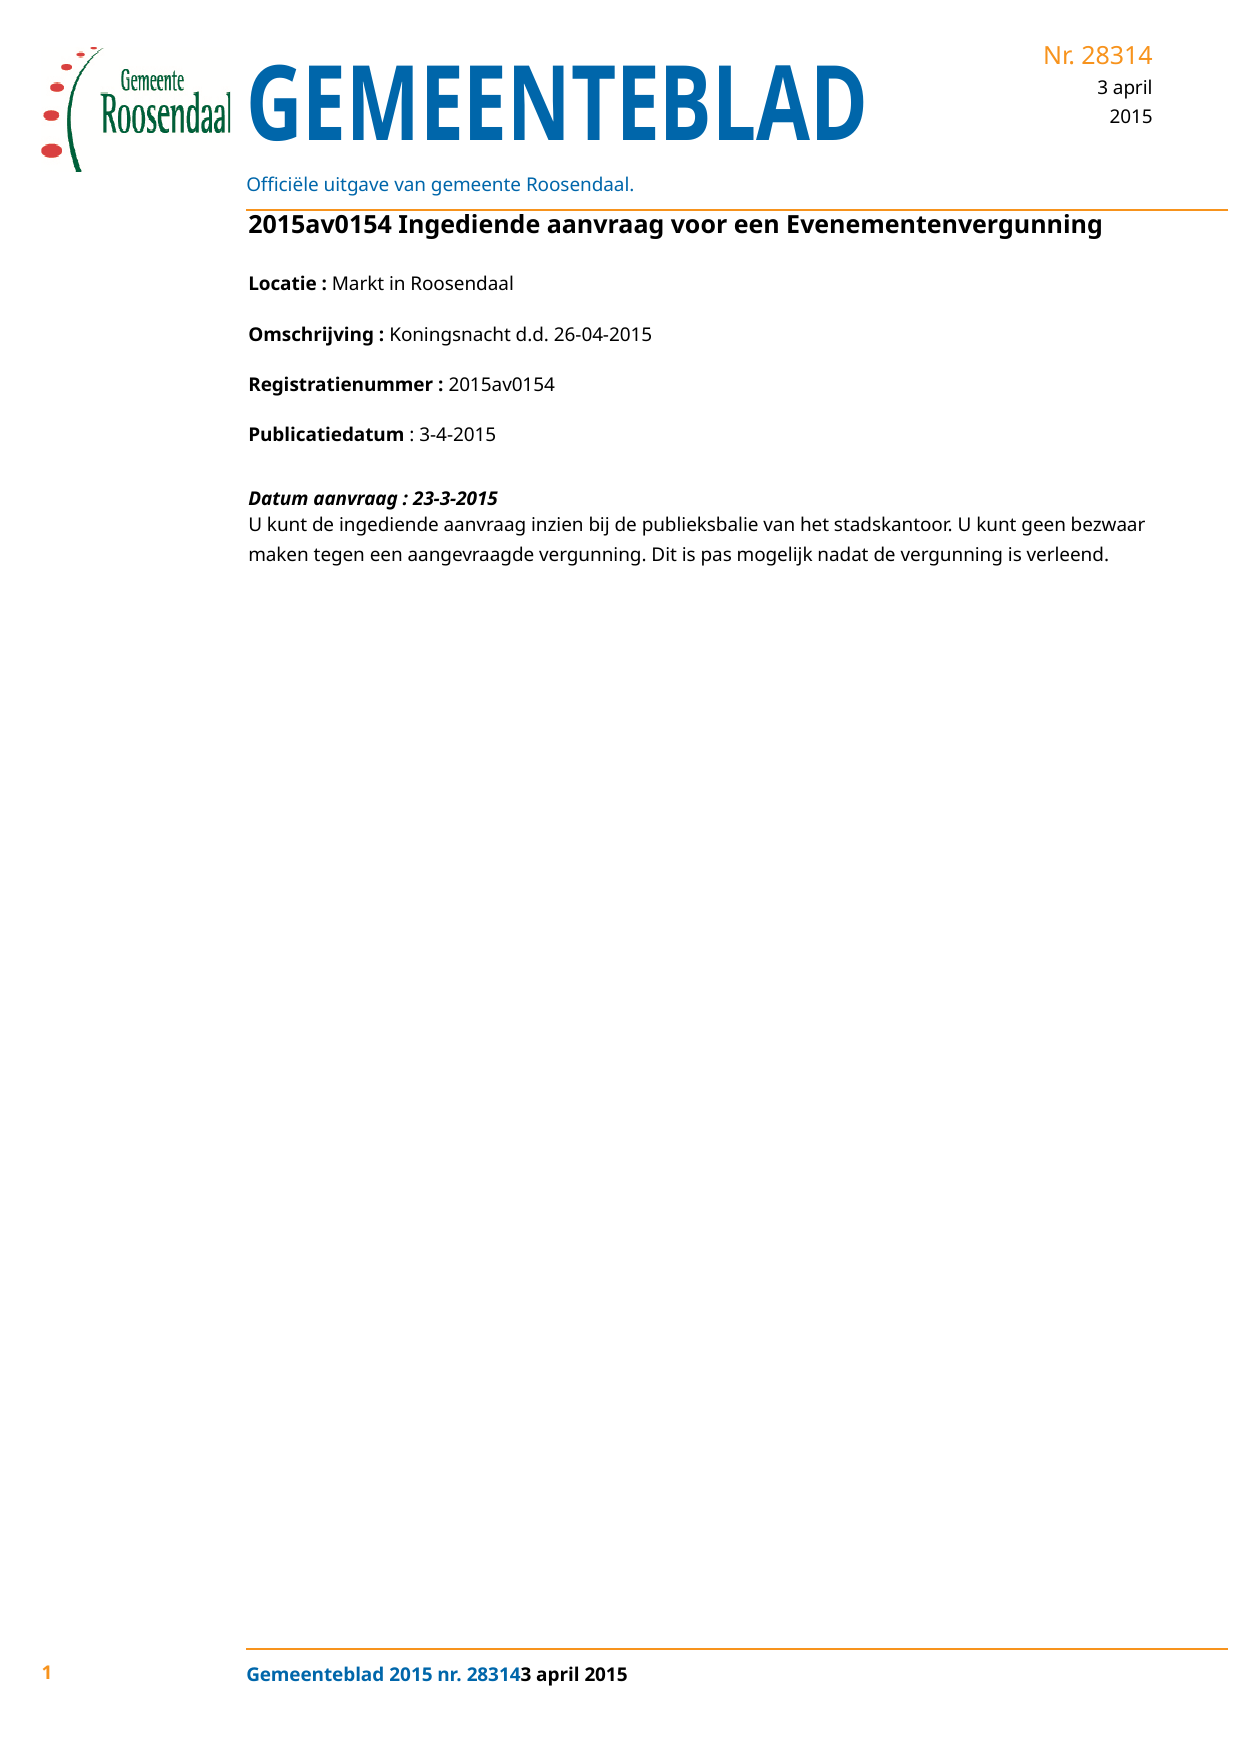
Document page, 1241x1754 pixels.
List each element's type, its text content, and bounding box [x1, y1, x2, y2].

text Locatie : Markt in Roosendaal [248, 270, 1152, 296]
picture [41, 47, 231, 172]
text U kunt de ingediende aanvraag inzien bij de publieksbalie van het stadskantoor. U kunt geen bezwaar maken tegen een aangevraagde vergunning. Dit is pas mogelijk nadat de vergunning is verleend. [248, 511, 1152, 567]
text Omschrijving : Koningsnacht d.d. 26-04-2015 [248, 321, 1152, 346]
text Registratienummer : 2015av0154 [248, 371, 1152, 397]
text 2015av0154 Ingediende aanvraag voor een Evenementenvergunning [248, 211, 1152, 241]
text Publicatiedatum : 3-4-2015 [248, 422, 1152, 447]
text Datum aanvraag : 23-3-2015 [248, 486, 1152, 511]
